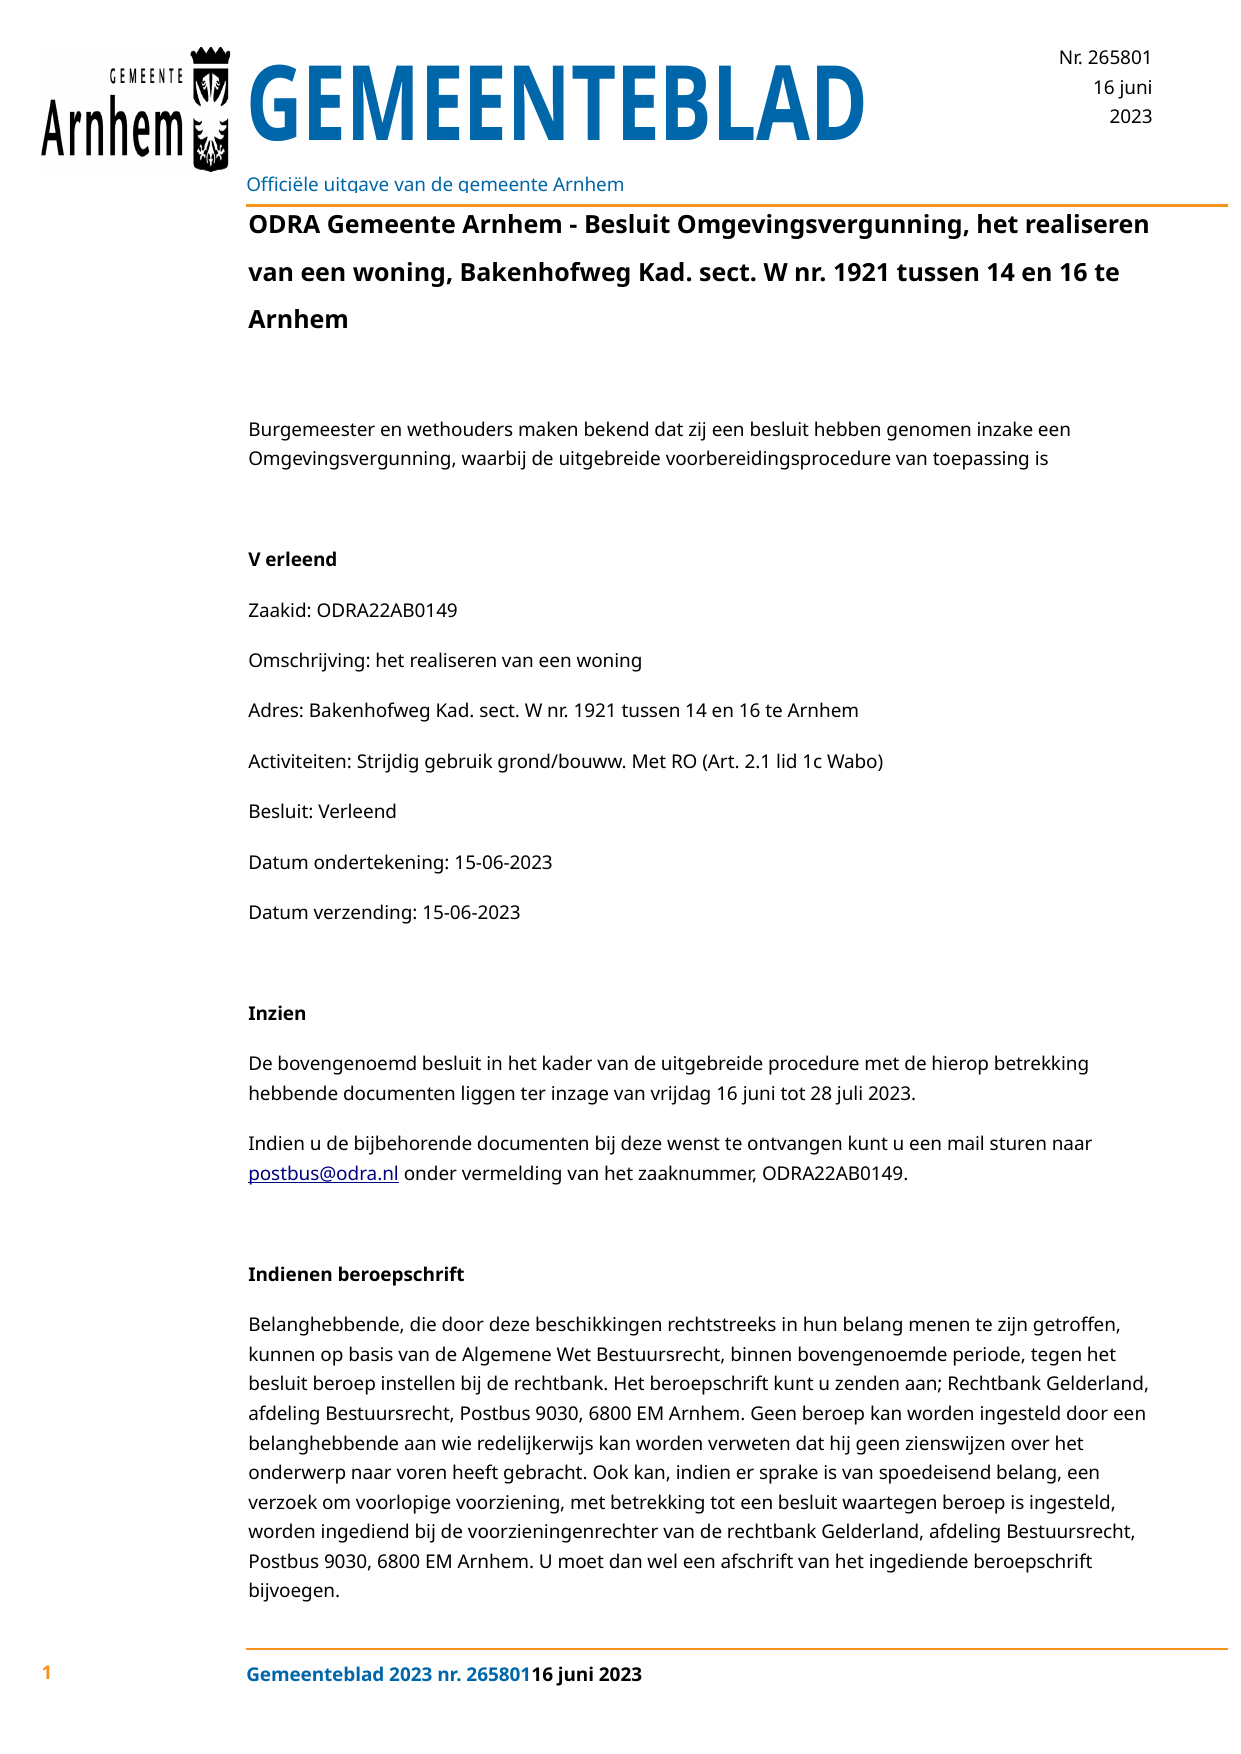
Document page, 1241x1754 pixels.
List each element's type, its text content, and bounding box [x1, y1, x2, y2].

picture [41, 47, 231, 172]
text Activiteiten: Strijdig gebruik grond/bouww. Met RO (Art. 2.1 lid 1c Wabo) [248, 748, 1152, 774]
text Indienen beroepschrift [248, 1261, 1152, 1287]
text V erleend [248, 546, 1152, 572]
text ODRA Gemeente Arnhem - Besluit Omgevingsvergunning, het realiseren van een woning, Bakenhofweg Kad. sect. W nr. 1921 tussen 14 en 16 te Arnhem [248, 207, 1152, 336]
text Besluit: Verleend [248, 798, 1152, 824]
text Zaakid: ODRA22AB0149 [248, 597, 1152, 622]
text Indien u de bijbehorende documenten bij deze wenst te ontvangen kunt u een mail sturen naar postbus@odra.nl onder vermelding van het zaaknummer, ODRA22AB0149. [248, 1131, 1152, 1186]
text Omschrijving: het realiseren van een woning [248, 647, 1152, 673]
text Burgemeester en wethouders maken bekend dat zij een besluit hebben genomen inzake een Omgevingsvergunning, waarbij de uitgebreide voorbereidingsprocedure van toepassing is [248, 416, 1152, 471]
text Datum ondertekening: 15-06-2023 [248, 849, 1152, 874]
text Datum verzending: 15-06-2023 [248, 899, 1152, 925]
text De bovengenoemd besluit in het kader van de uitgebreide procedure met de hierop betrekking hebbende documenten liggen ter inzage van vrijdag 16 juni tot 28 juli 2023. [248, 1051, 1152, 1106]
text Adres: Bakenhofweg Kad. sect. W nr. 1921 tussen 14 en 16 te Arnhem [248, 698, 1152, 723]
text Belanghebbende, die door deze beschikkingen rechtstreeks in hun belang menen te zijn getroffen, kunnen op basis van de Algemene Wet Bestuursrecht, binnen bovengenoemde periode, tegen het besluit beroep instellen bij de rechtbank. Het beroepschrift kunt u zenden aan; Rechtbank Gelderland, afdeling Bestuursrecht, Postbus 9030, 6800 EM Arnhem. Geen beroep kan worden ingesteld door een belanghebbende aan wie redelijkerwijs kan worden verweten dat hij geen zienswijzen over het onderwerp naar voren heeft gebracht. Ook kan, indien er sprake is van spoedeisend belang, een verzoek om voorlopige voorziening, met betrekking tot een besluit waartegen beroep is ingesteld, worden ingediend bij de voorzieningenrechter van de rechtbank Gelderland, afdeling Bestuursrecht, Postbus 9030, 6800 EM Arnhem. U moet dan wel een afschrift van het ingediende beroepschrift bijvoegen. [248, 1311, 1152, 1603]
text Inzien [248, 1000, 1152, 1026]
